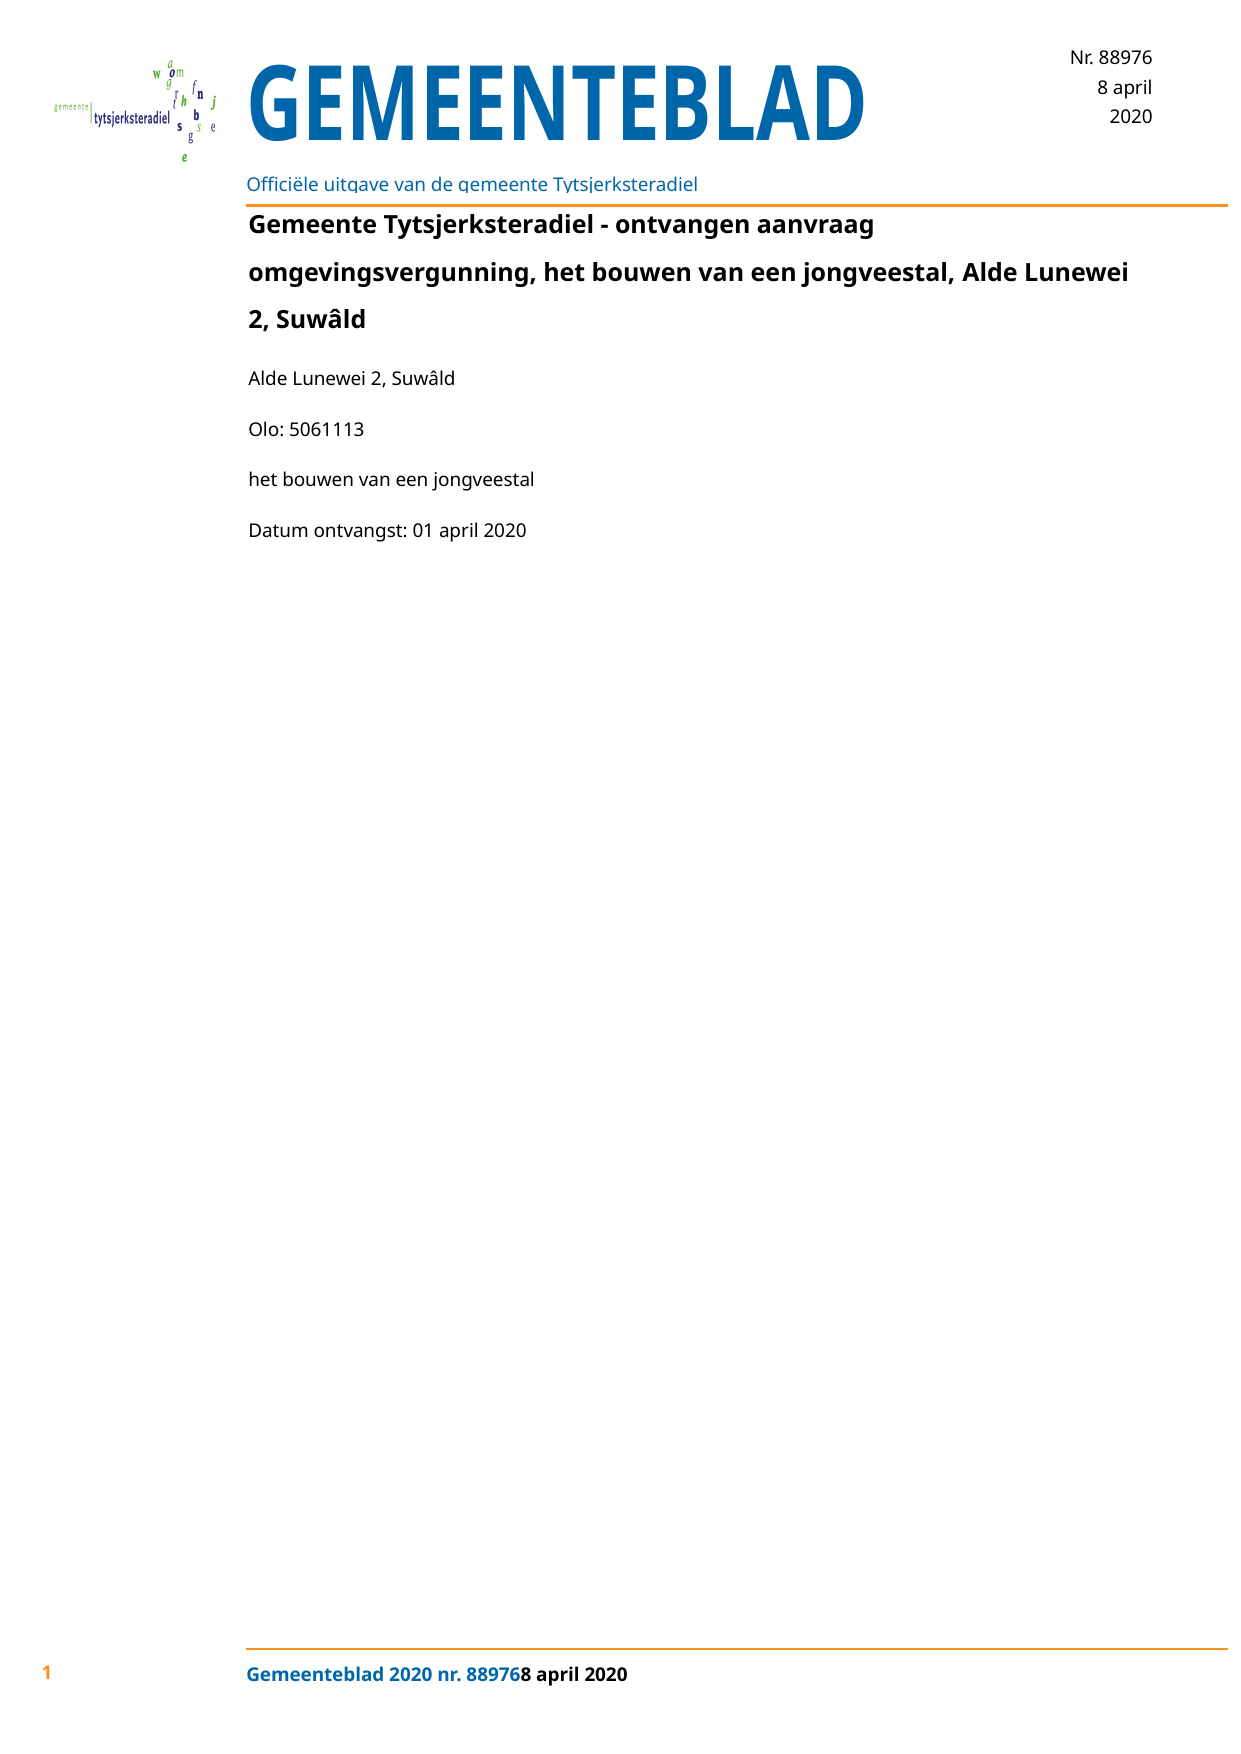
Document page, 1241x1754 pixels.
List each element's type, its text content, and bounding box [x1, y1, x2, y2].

text Datum ontvangst: 01 april 2020 [248, 517, 1152, 542]
picture [41, 47, 231, 172]
text Alde Lunewei 2, Suwâld [248, 366, 1152, 391]
text het bouwen van een jongveestal [248, 466, 1152, 492]
text Gemeente Tytsjerksteradiel - ontvangen aanvraag omgevingsvergunning, het bouwen van een jongveestal, Alde Lunewei 2, Suwâld [248, 207, 1152, 336]
text Olo: 5061113 [248, 416, 1152, 442]
